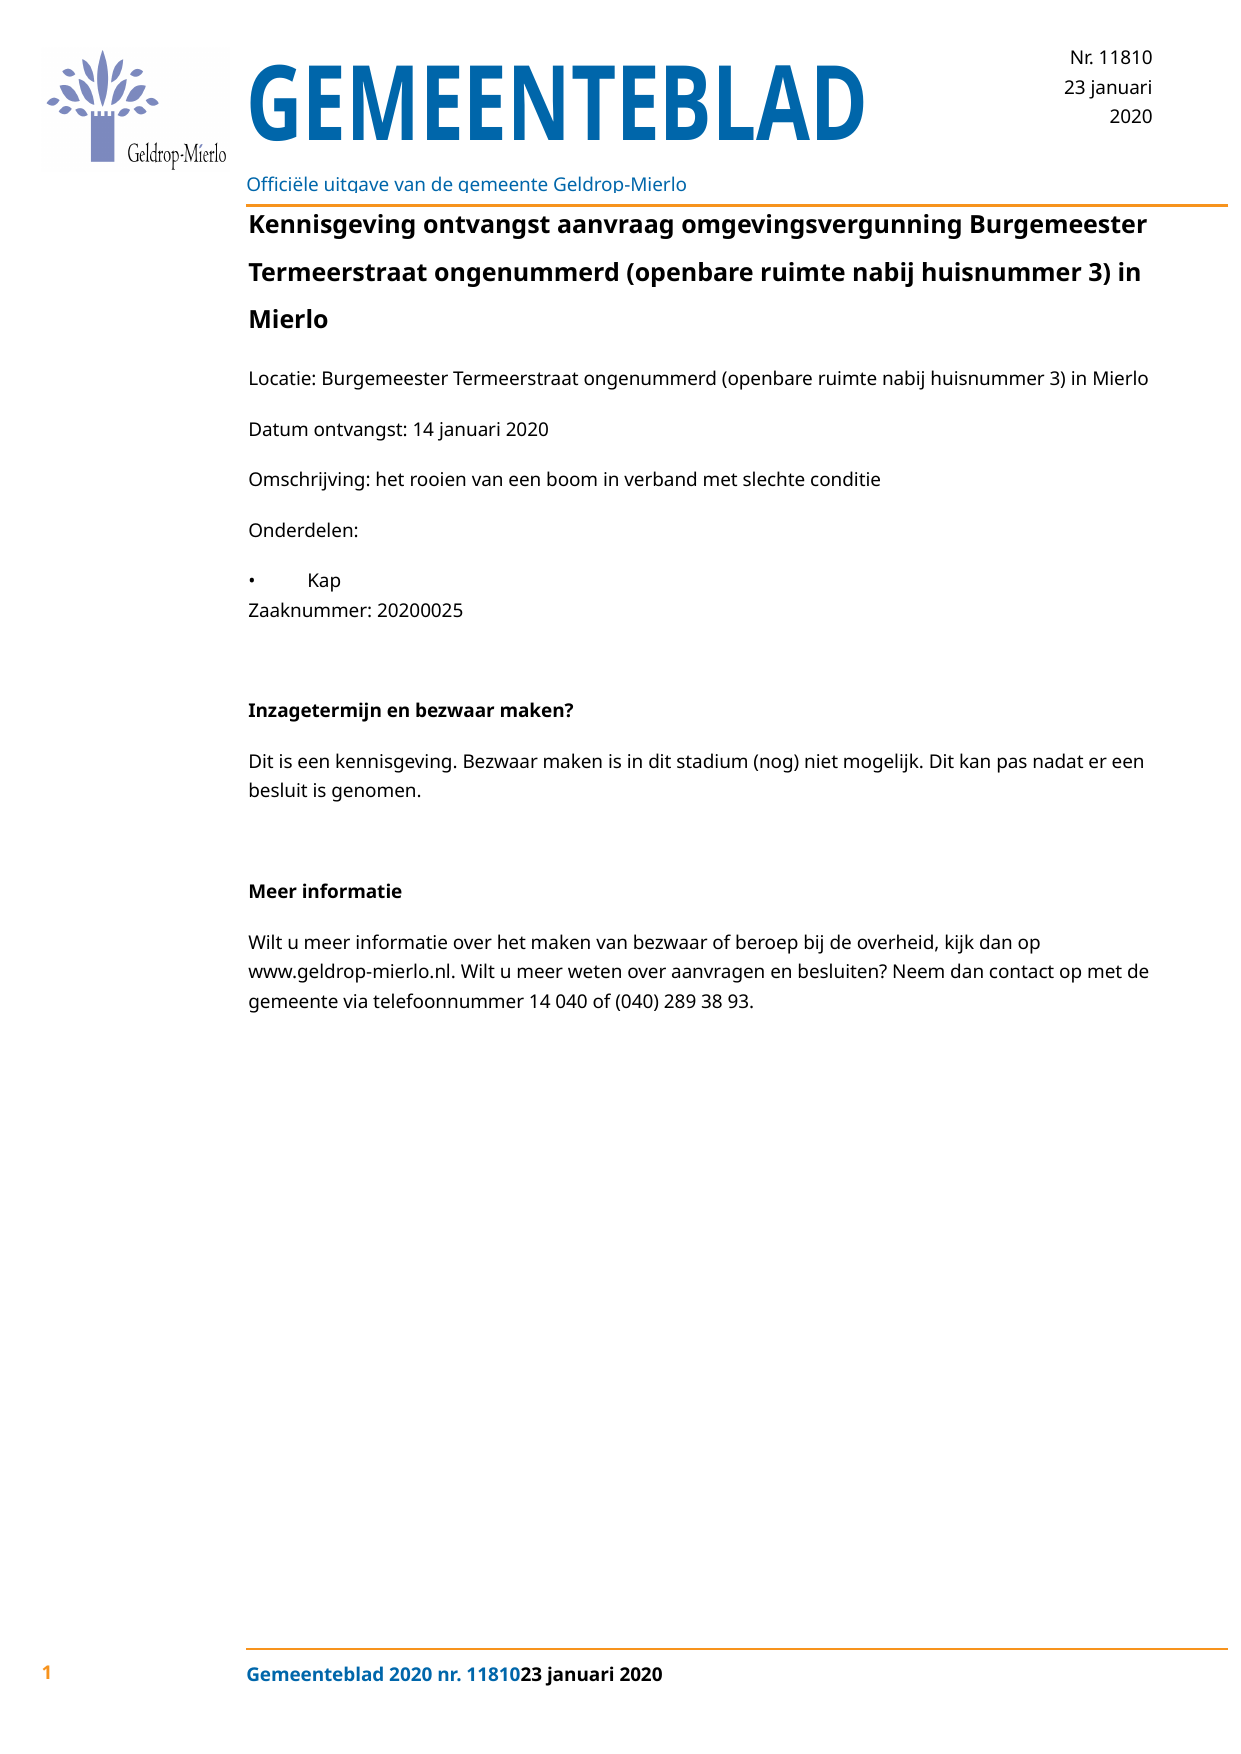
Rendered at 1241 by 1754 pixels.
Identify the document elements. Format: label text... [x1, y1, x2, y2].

text Datum ontvangst: 14 januari 2020 [248, 416, 1152, 442]
picture [41, 47, 231, 172]
text Onderdelen: [248, 517, 1152, 542]
text Locatie: Burgemeester Termeerstraat ongenummerd (openbare ruimte nabij huisnummer 3) in Mierlo [248, 366, 1152, 391]
text Kennisgeving ontvangst aanvraag omgevingsvergunning Burgemeester Termeerstraat ongenummerd (openbare ruimte nabij huisnummer 3) in Mierlo [248, 207, 1152, 336]
text Dit is een kennisgeving. Bezwaar maken is in dit stadium (nog) niet mogelijk. Dit kan pas nadat er een besluit is genomen. [248, 748, 1152, 803]
text Wilt u meer informatie over het maken van bezwaar of beroep bij de overheid, kijk dan op www.geldrop-mierlo.nl. Wilt u meer weten over aanvragen en besluiten? Neem dan contact op met de gemeente via telefoonnummer 14 040 of (040) 289 38 93. [248, 929, 1152, 1014]
text Meer informatie [248, 878, 1152, 904]
text Zaaknummer: 20200025 [248, 597, 1152, 622]
text Inzagetermijn en bezwaar maken? [248, 698, 1152, 723]
list Kap [248, 567, 1152, 593]
text Omschrijving: het rooien van een boom in verband met slechte conditie [248, 466, 1152, 492]
